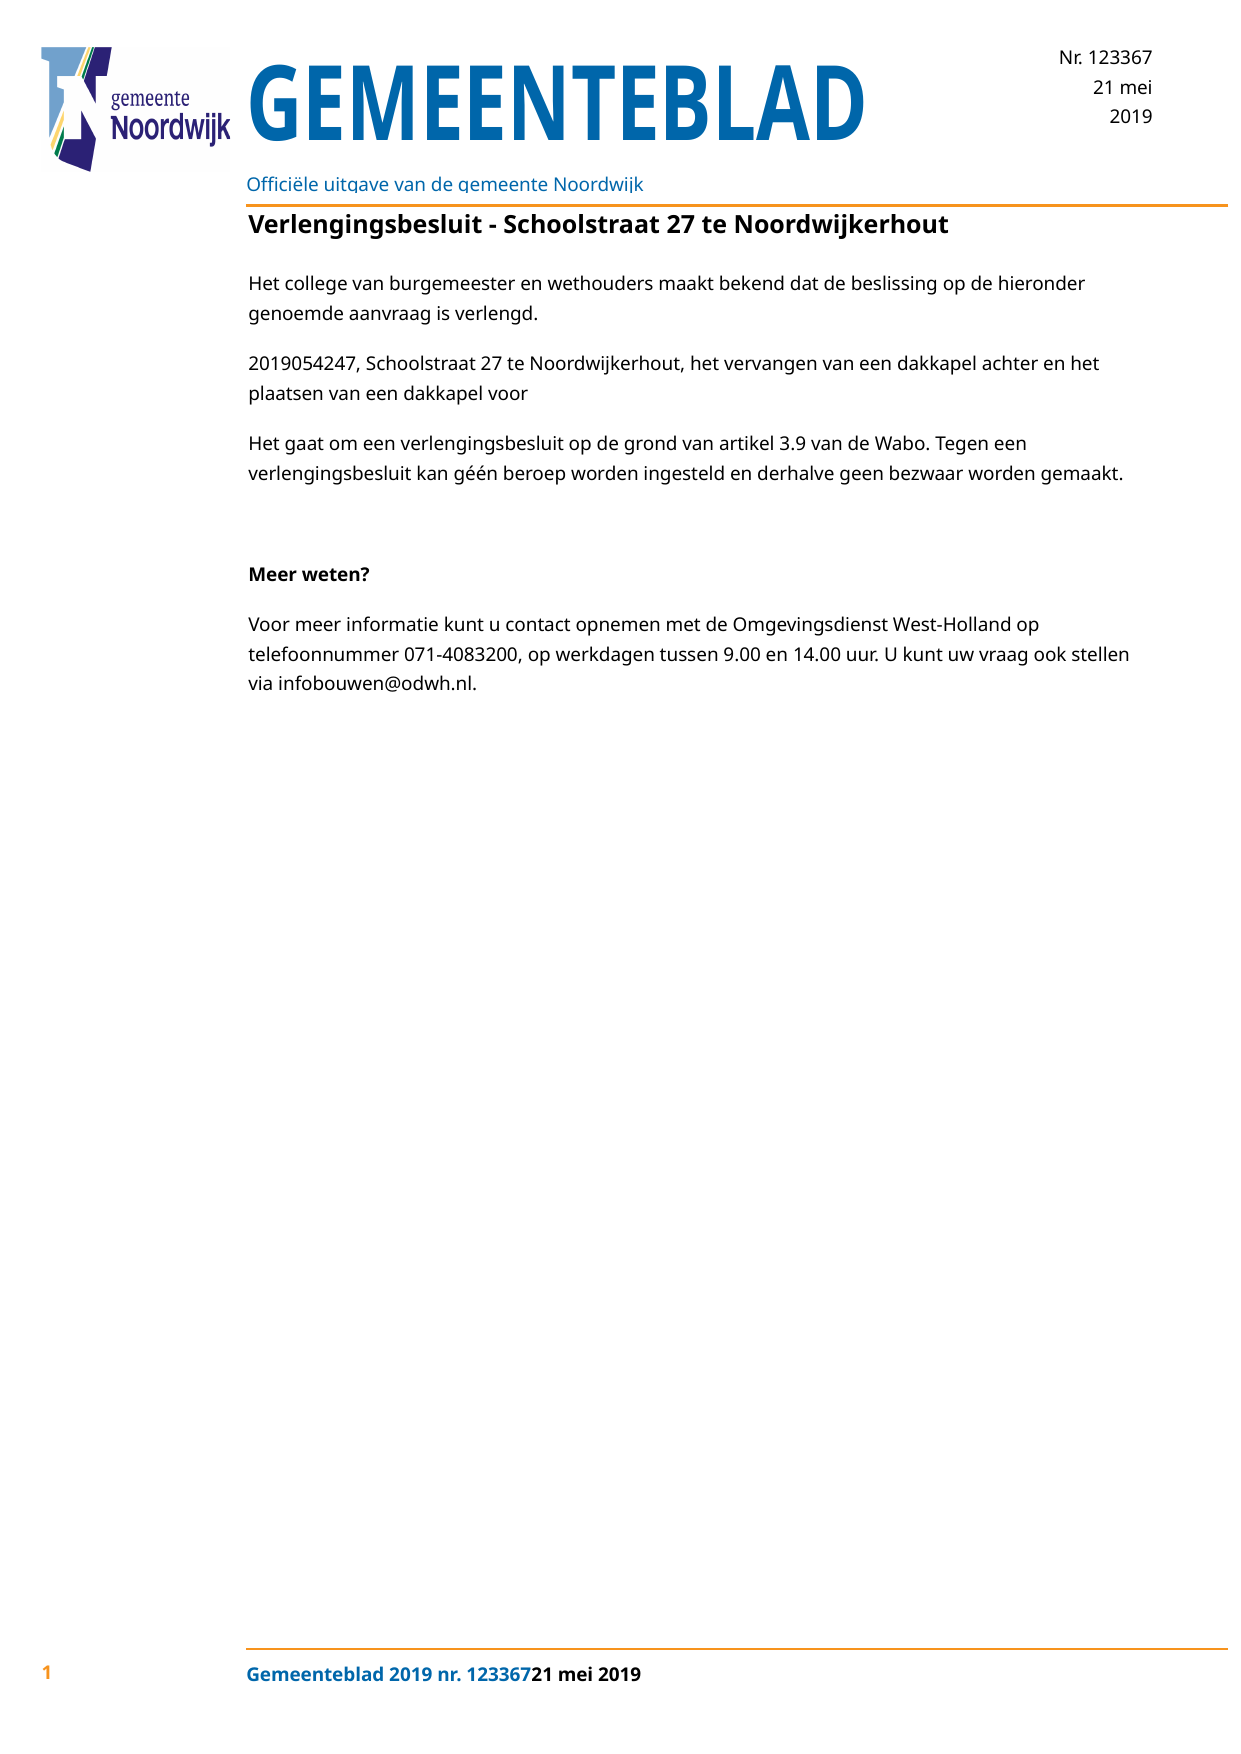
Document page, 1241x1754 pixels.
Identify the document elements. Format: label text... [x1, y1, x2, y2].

text Het college van burgemeester en wethouders maakt bekend dat de beslissing op de hieronder genoemde aanvraag is verlengd. [248, 270, 1152, 326]
text Verlengingsbesluit - Schoolstraat 27 te Noordwijkerhout [248, 207, 1152, 241]
text Meer weten? [248, 561, 1152, 586]
text Voor meer informatie kunt u contact opnemen met de Omgevingsdienst West-Holland op telefoonnummer 071-4083200, op werkdagen tussen 9.00 en 14.00 uur. U kunt uw vraag ook stellen via infobouwen@odwh.nl. [248, 611, 1152, 696]
text Het gaat om een verlengingsbesluit op de grond van artikel 3.9 van de Wabo. Tegen een verlengingsbesluit kan géén beroep worden ingesteld en derhalve geen bezwaar worden gemaakt. [248, 430, 1152, 486]
picture [41, 47, 231, 172]
text 2019054247, Schoolstraat 27 te Noordwijkerhout, het vervangen van een dakkapel achter en het plaatsen van een dakkapel voor [248, 350, 1152, 406]
